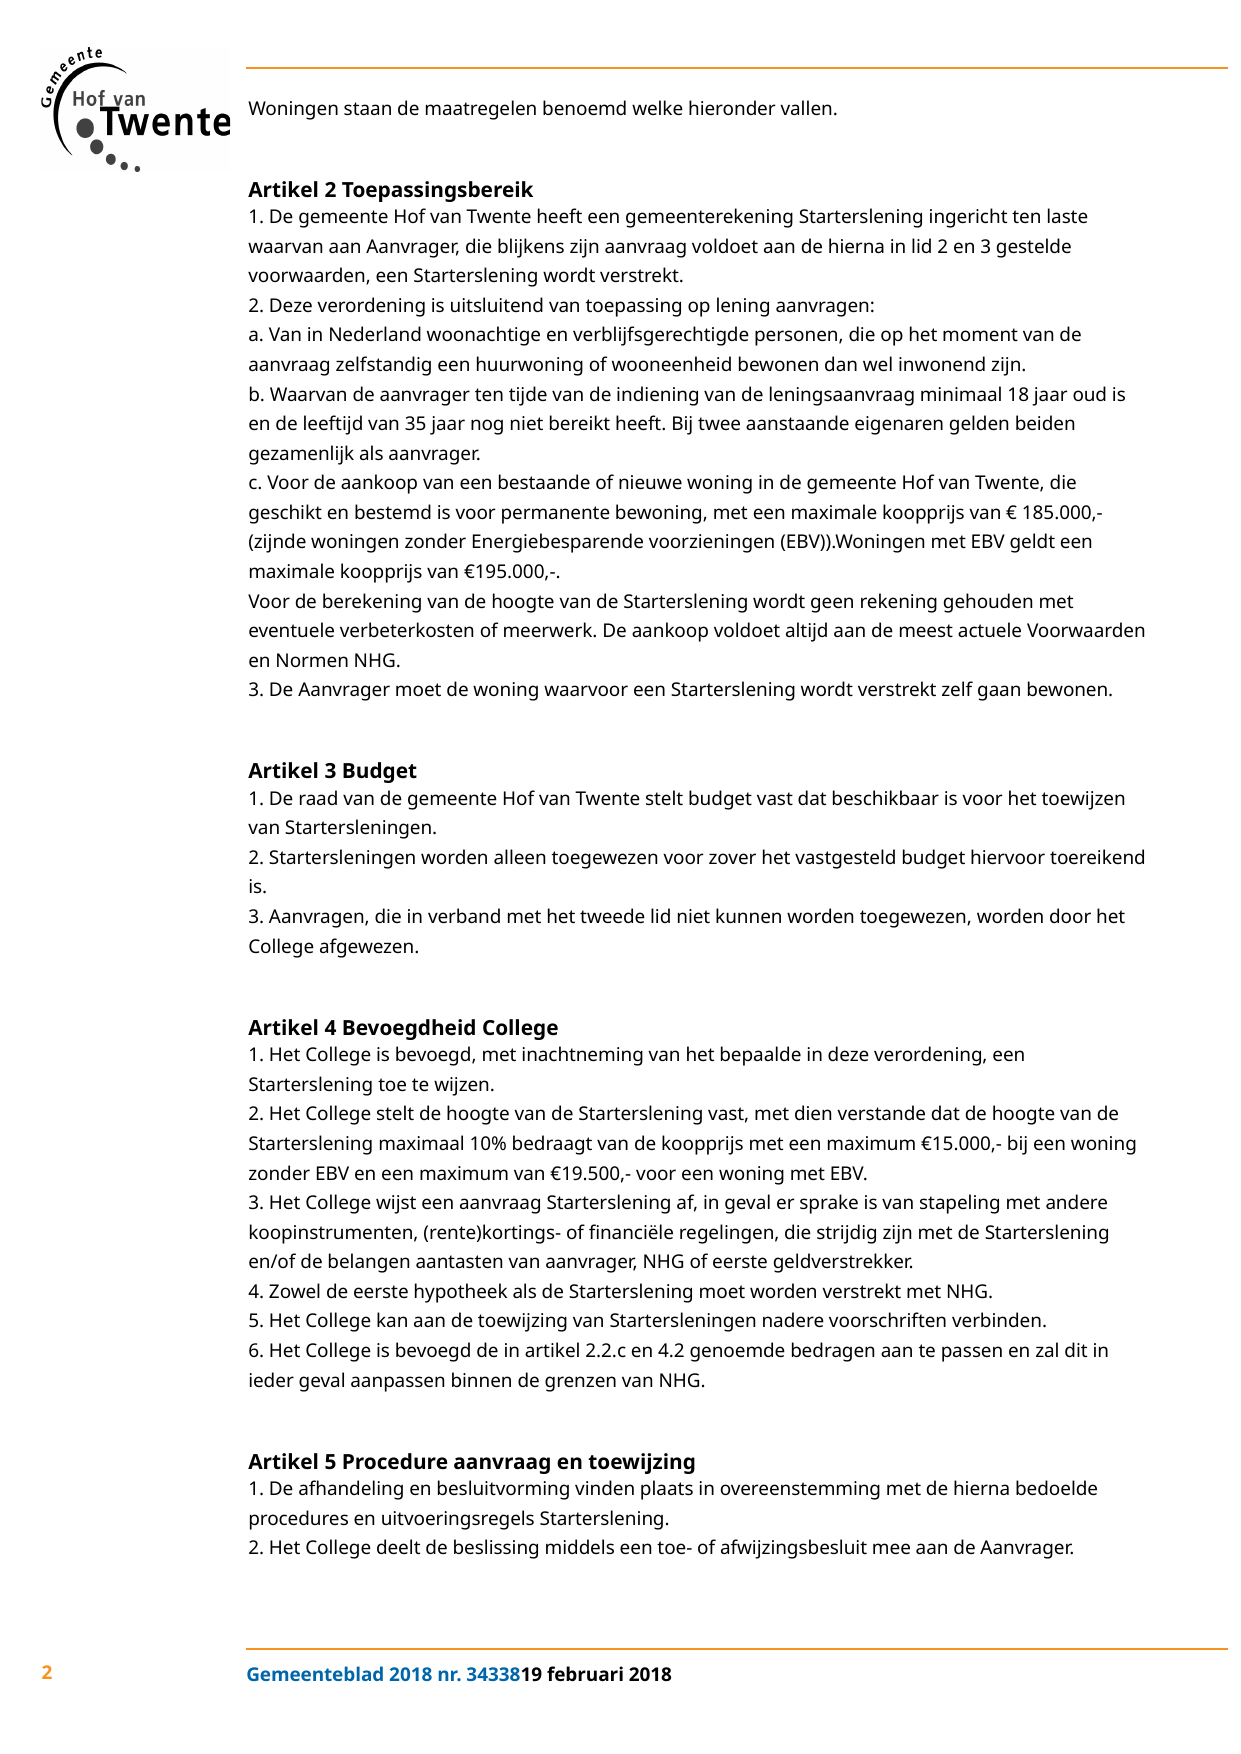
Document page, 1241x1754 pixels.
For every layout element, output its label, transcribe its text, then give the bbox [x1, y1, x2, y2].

text Artikel 4 Bevoegdheid College [248, 1013, 1152, 1041]
text 2. Het College stelt de hoogte van de Starterslening vast, met dien verstande dat de hoogte van de Starterslening maximaal 10% bedraagt van de koopprijs met een maximum €15.000,- bij een woning zonder EBV en een maximum van €19.500,- voor een woning met EBV. [248, 1101, 1152, 1185]
text 3. Aanvragen, die in verband met het tweede lid niet kunnen worden toegewezen, worden door het College afgewezen. [248, 903, 1152, 959]
text Artikel 2 Toepassingsbereik [248, 175, 1152, 203]
text 2. Startersleningen worden alleen toegewezen voor zover het vastgesteld budget hiervoor toereikend is. [248, 844, 1152, 899]
text 5. Het College kan aan de toewijzing van Startersleningen nadere voorschriften verbinden. [248, 1308, 1152, 1333]
text c. Voor de aankoop van een bestaande of nieuwe woning in de gemeente Hof van Twente, die geschikt en bestemd is voor permanente bewoning, met een maximale koopprijs van € 185.000,- (zijnde woningen zonder Energiebesparende voorzieningen (EBV)).Woningen met EBV geldt een maximale koopprijs van €195.000,-. [248, 469, 1152, 584]
text 6. Het College is bevoegd de in artikel 2.2.c en 4.2 genoemde bedragen aan te passen en zal dit in ieder geval aanpassen binnen de grenzen van NHG. [248, 1337, 1152, 1392]
text 3. Het College wijst een aanvraag Starterslening af, in geval er sprake is van stapeling met andere koopinstrumenten, (rente)kortings- of financiële regelingen, die strijdig zijn met de Starterslening en/of de belangen aantasten van aanvrager, NHG of eerste geldverstrekker. [248, 1189, 1152, 1274]
text 1. De afhandeling en besluitvorming vinden plaats in overeenstemming met de hierna bedoelde procedures en uitvoeringsregels Starterslening. [248, 1475, 1152, 1531]
text 2. Deze verordening is uitsluitend van toepassing op lening aanvragen: [248, 292, 1152, 318]
text Voor de berekening van de hoogte van de Starterslening wordt geen rekening gehouden met eventuele verbeterkosten of meerwerk. De aankoop voldoet altijd aan de meest actuele Voorwaarden en Normen NHG. [248, 588, 1152, 673]
text 1. Het College is bevoegd, met inachtneming van het bepaalde in deze verordening, een Starterslening toe te wijzen. [248, 1041, 1152, 1097]
text 2. Het College deelt de beslissing middels een toe- of afwijzingsbesluit mee aan de Aanvrager. [248, 1534, 1152, 1560]
text Woningen staan de maatregelen benoemd welke hieronder vallen. [248, 95, 1152, 121]
text a. Van in Nederland woonachtige en verblijfsgerechtigde personen, die op het moment van de aanvraag zelfstandig een huurwoning of wooneenheid bewonen dan wel inwonend zijn. [248, 322, 1152, 377]
text 4. Zowel de eerste hypotheek als de Starterslening moet worden verstrekt met NHG. [248, 1278, 1152, 1304]
text Artikel 3 Budget [248, 757, 1152, 785]
text 1. De gemeente Hof van Twente heeft een gemeenterekening Starterslening ingericht ten laste waarvan aan Aanvrager, die blijkens zijn aanvraag voldoet aan de hierna in lid 2 en 3 gestelde voorwaarden, een Starterslening wordt verstrekt. [248, 203, 1152, 288]
text 1. De raad van de gemeente Hof van Twente stelt budget vast dat beschikbaar is voor het toewijzen van Startersleningen. [248, 785, 1152, 840]
picture [41, 47, 231, 172]
text b. Waarvan de aanvrager ten tijde van de indiening van de leningsaanvraag minimaal 18 jaar oud is en de leeftijd van 35 jaar nog niet bereikt heeft. Bij twee aanstaande eigenaren gelden beiden gezamenlijk als aanvrager. [248, 381, 1152, 466]
text Artikel 5 Procedure aanvraag en toewijzing [248, 1447, 1152, 1475]
text 3. De Aanvrager moet de woning waarvoor een Starterslening wordt verstrekt zelf gaan bewonen. [248, 677, 1152, 702]
